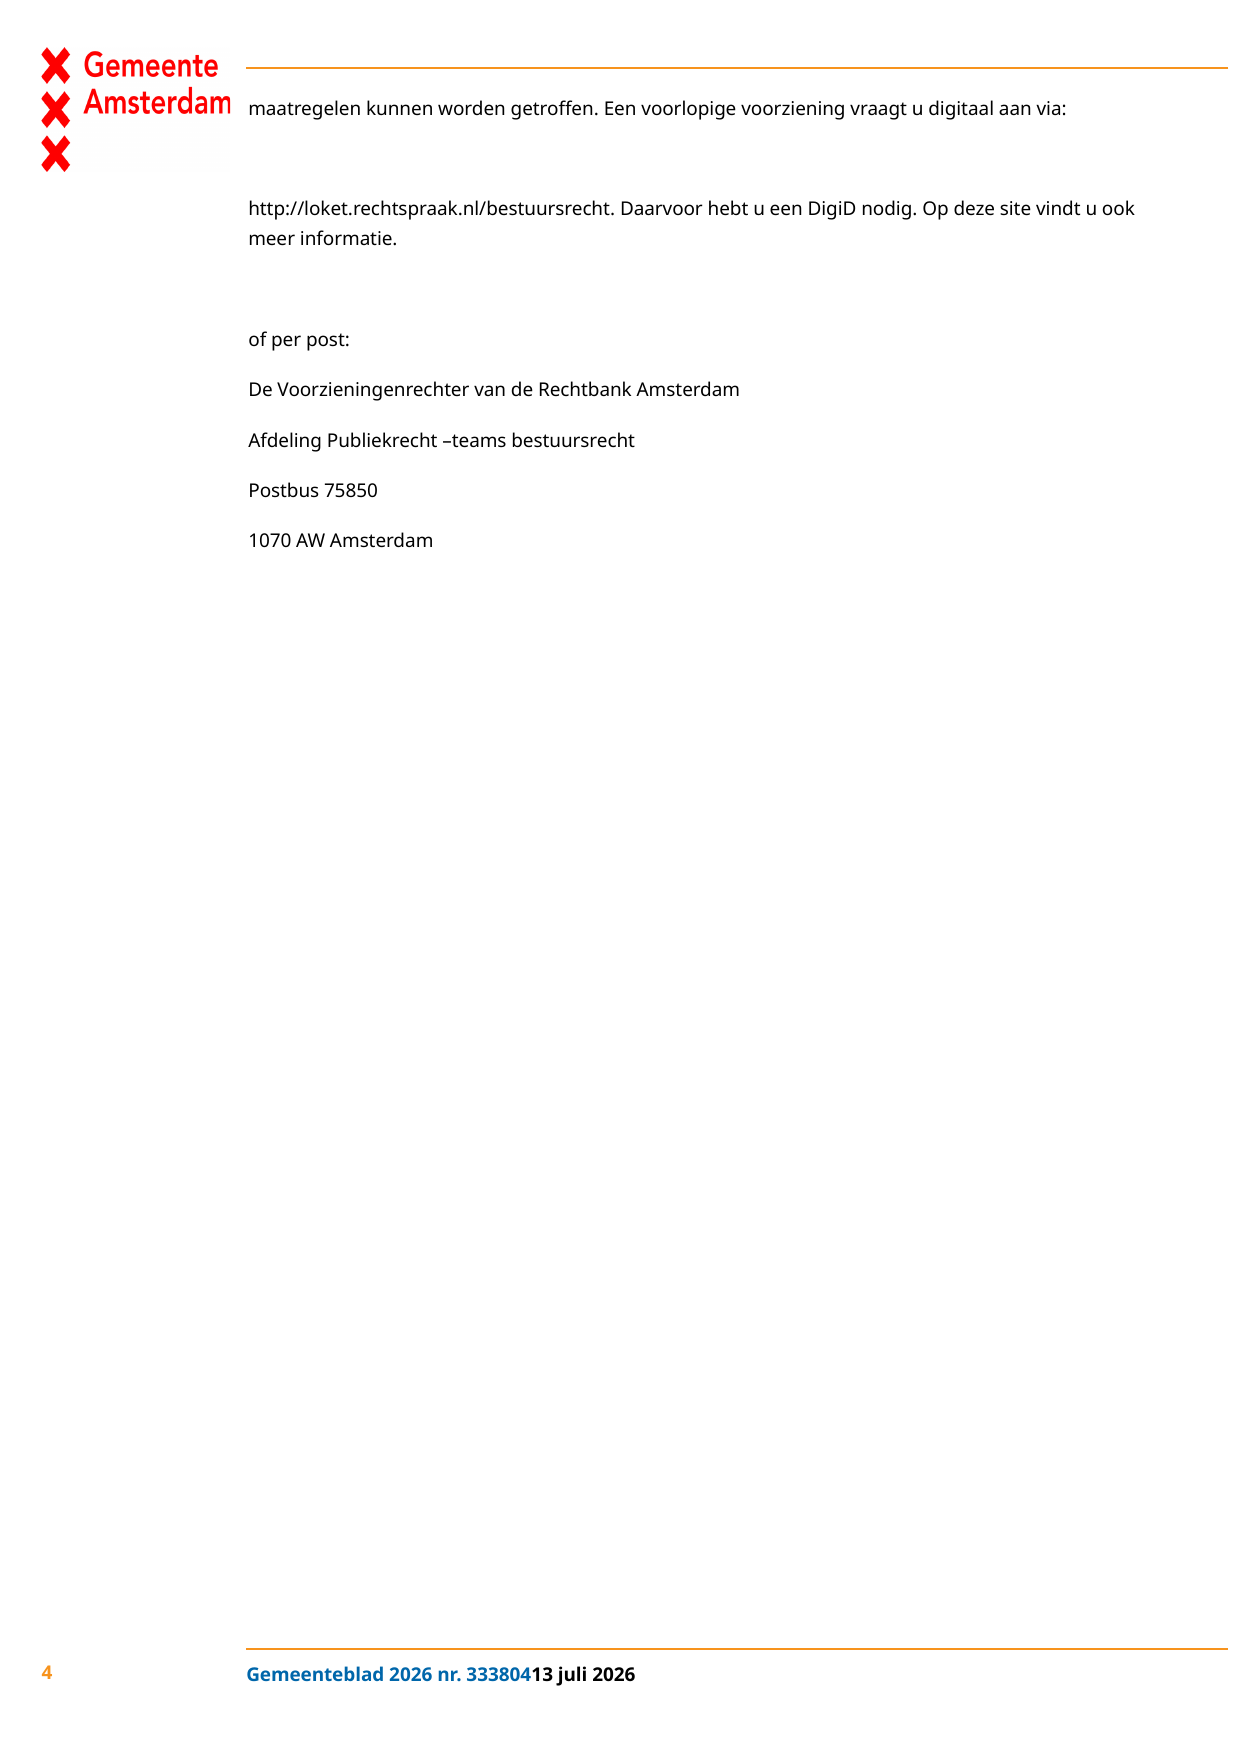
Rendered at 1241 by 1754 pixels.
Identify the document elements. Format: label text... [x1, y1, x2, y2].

text 1070 AW Amsterdam [248, 528, 1152, 553]
text Postbus 75850 [248, 477, 1152, 503]
picture [41, 47, 231, 172]
text maatregelen kunnen worden getroffen. Een voorlopige voorziening vraagt u digitaal aan via: [248, 95, 1152, 121]
text of per post: [248, 326, 1152, 352]
text Afdeling Publiekrecht –teams bestuursrecht [248, 427, 1152, 453]
text http://loket.rechtspraak.nl/bestuursrecht. Daarvoor hebt u een DigiD nodig. Op deze site vindt u ook meer informatie. [248, 196, 1152, 251]
text De Voorzieningenrechter van de Rechtbank Amsterdam [248, 376, 1152, 402]
